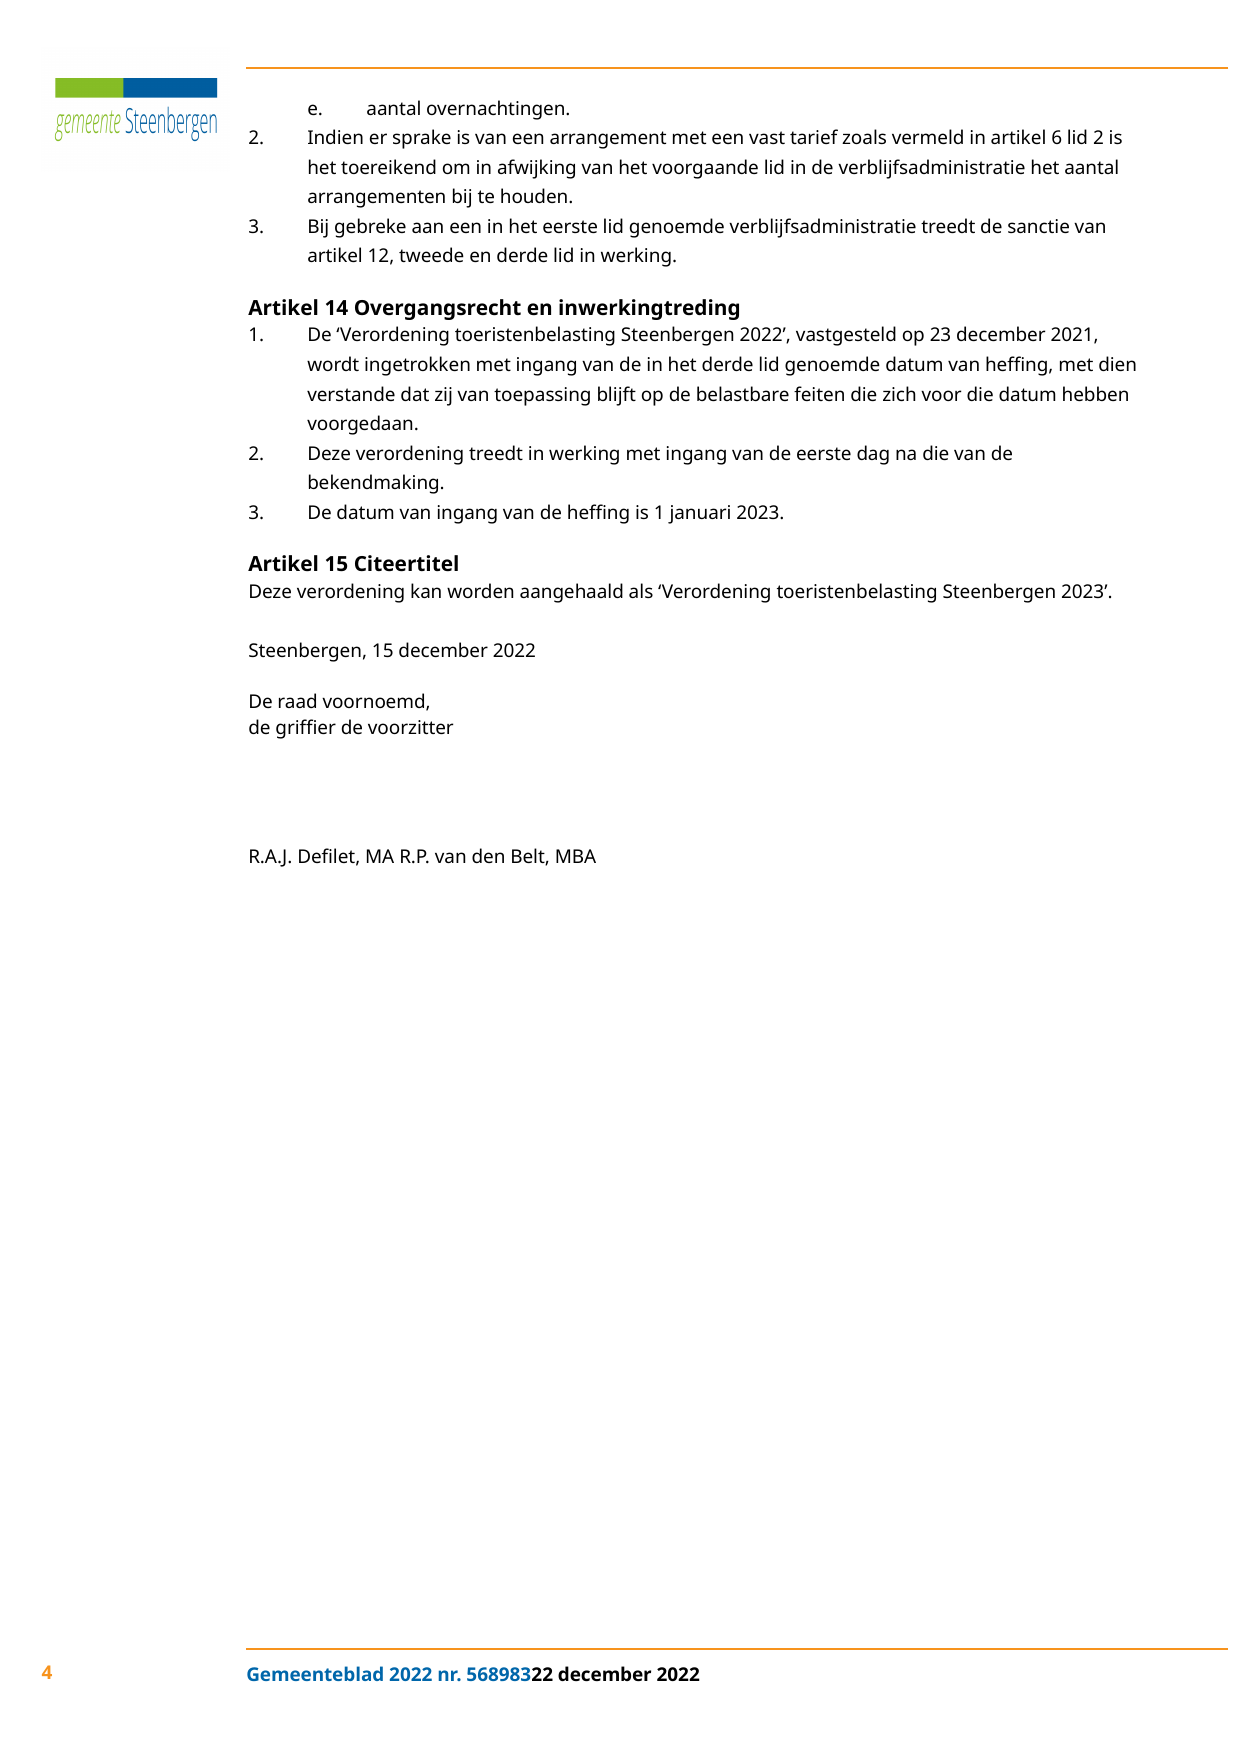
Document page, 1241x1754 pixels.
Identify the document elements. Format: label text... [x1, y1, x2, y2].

list Indien er sprake is van een arrangement met een vast tarief zoals vermeld in artikel 6 lid 2 is het toereikend om in afwijking van het voorgaande lid in de verblijfsadministratie het aantal arrangementen bij te houden. [248, 124, 1152, 209]
text De raad voornoemd, [248, 688, 1152, 714]
list De datum van ingang van de heffing is 1 januari 2023. [248, 499, 1152, 525]
text Deze verordening kan worden aangehaald als ‘Verordening toeristenbelasting Steenbergen 2023’. [248, 578, 1152, 604]
list aantal overnachtingen. [307, 95, 1152, 121]
text R.A.J. Defilet, MA R.P. van den Belt, MBA [248, 843, 1152, 869]
text Artikel 15 Citeertitel [248, 549, 1152, 578]
list De ‘Verordening toeristenbelasting Steenbergen 2022’, vastgesteld op 23 december 2021, wordt ingetrokken met ingang van de in het derde lid genoemde datum van heffing, met dien verstande dat zij van toepassing blijft op de belastbare feiten die zich voor die datum hebben voorgedaan. [248, 322, 1152, 436]
list Deze verordening treedt in werking met ingang van de eerste dag na die van de bekendmaking. [248, 440, 1152, 495]
text de griffier de voorzitter [248, 714, 1152, 740]
text Steenbergen, 15 december 2022 [248, 637, 1152, 663]
picture [41, 47, 231, 172]
text Artikel 14 Overgangsrecht en inwerkingtreding [248, 293, 1152, 322]
list Bij gebreke aan een in het eerste lid genoemde verblijfsadministratie treedt de sanctie van artikel 12, tweede en derde lid in werking. [248, 213, 1152, 268]
